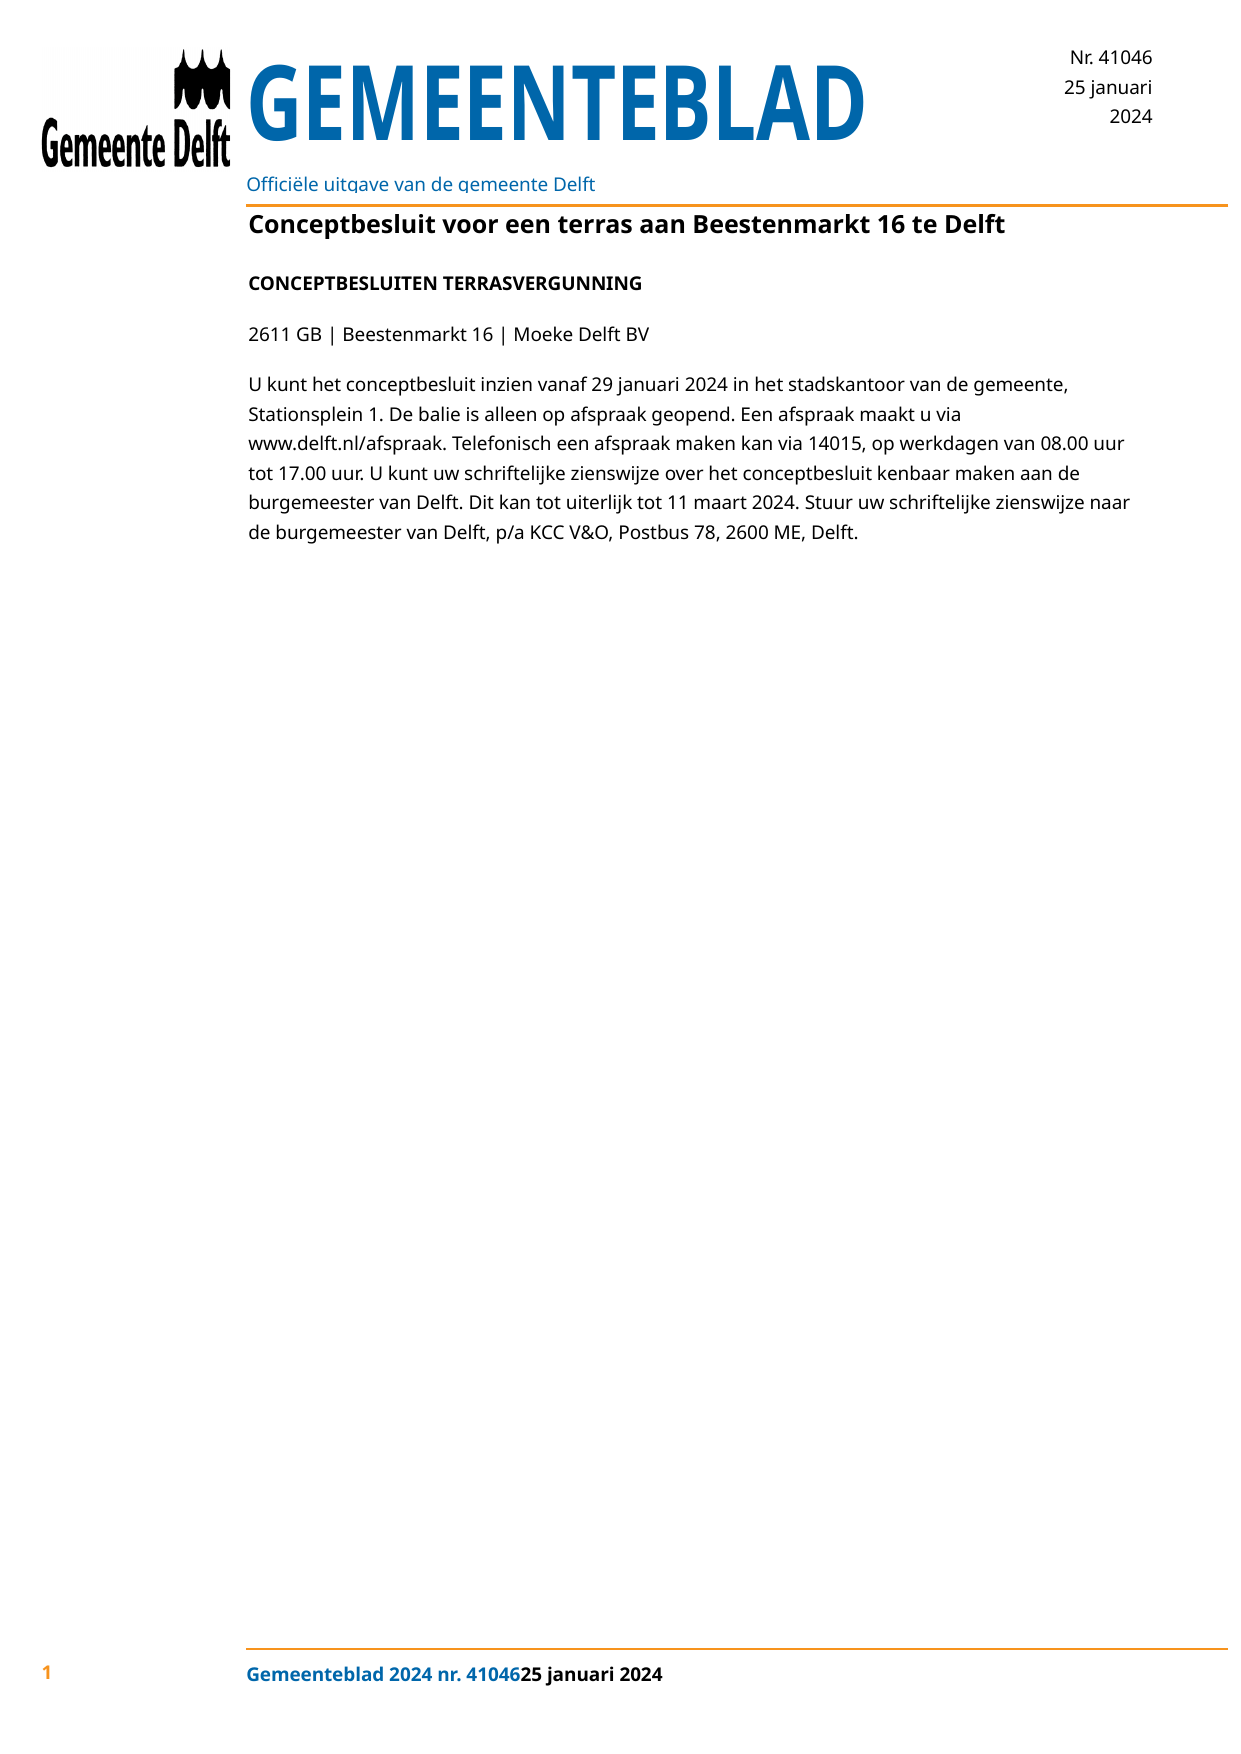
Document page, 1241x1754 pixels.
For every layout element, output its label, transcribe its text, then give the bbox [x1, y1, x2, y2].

picture [41, 47, 231, 172]
text U kunt het conceptbesluit inzien vanaf 29 januari 2024 in het stadskantoor van de gemeente, Stationsplein 1. De balie is alleen op afspraak geopend. Een afspraak maakt u via www.delft.nl/afspraak. Telefonisch een afspraak maken kan via 14015, op werkdagen van 08.00 uur tot 17.00 uur. U kunt uw schriftelijke zienswijze over het conceptbesluit kenbaar maken aan de burgemeester van Delft. Dit kan tot uiterlijk tot 11 maart 2024. Stuur uw schriftelijke zienswijze naar de burgemeester van Delft, p/a KCC V&O, Postbus 78, 2600 ME, Delft. [248, 371, 1152, 545]
text 2611 GB | Beestenmarkt 16 | Moeke Delft BV [248, 321, 1152, 346]
text Conceptbesluit voor een terras aan Beestenmarkt 16 te Delft [248, 207, 1152, 241]
text CONCEPTBESLUITEN TERRASVERGUNNING [248, 270, 1152, 296]
